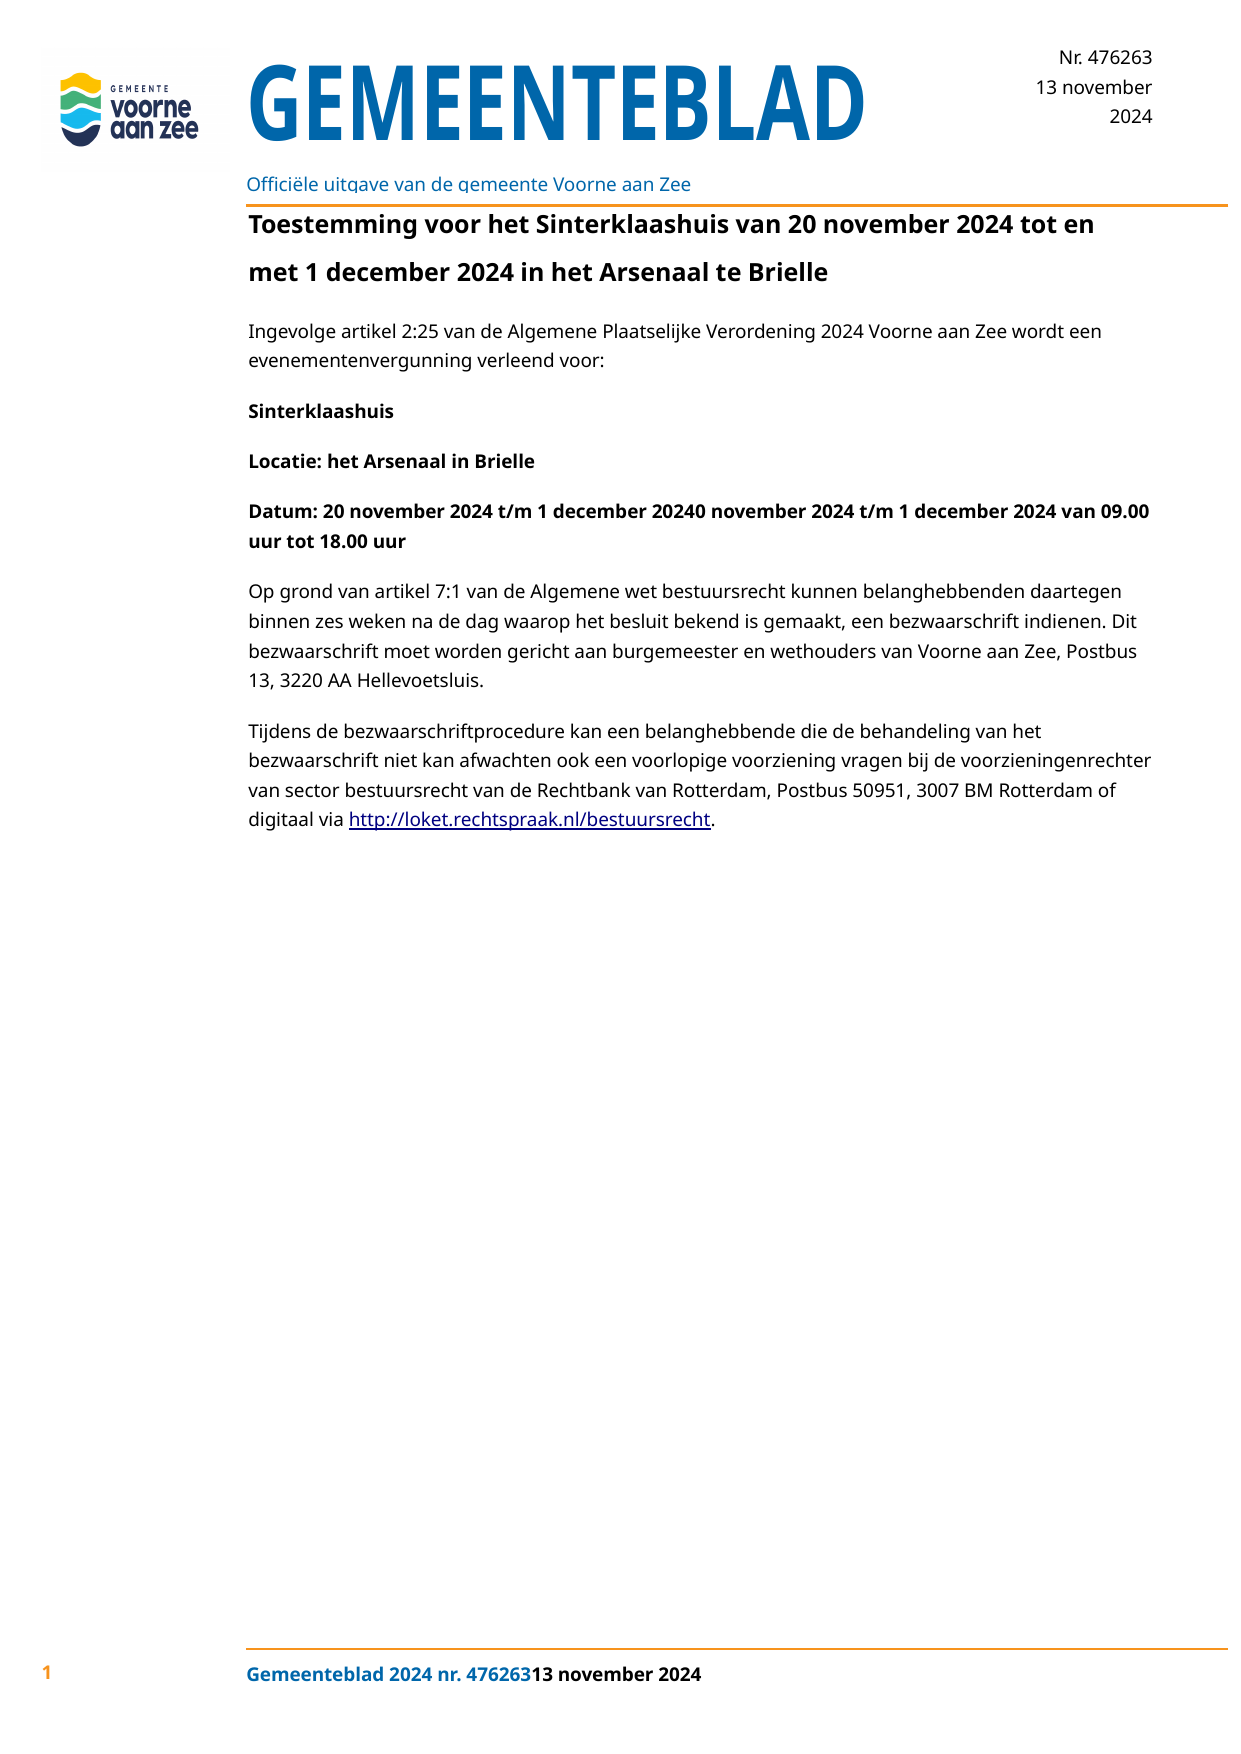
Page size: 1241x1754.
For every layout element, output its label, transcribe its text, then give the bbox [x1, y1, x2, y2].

text Sinterklaashuis [248, 398, 1152, 424]
text Datum: 20 november 2024 t/m 1 december 20240 november 2024 t/m 1 december 2024 van 09.00 uur tot 18.00 uur [248, 499, 1152, 554]
text Op grond van artikel 7:1 van de Algemene wet bestuursrecht kunnen belanghebbenden daartegen binnen zes weken na de dag waarop het besluit bekend is gemaakt, een bezwaarschrift indienen. Dit bezwaarschrift moet worden gericht aan burgemeester en wethouders van Voorne aan Zee, Postbus 13, 3220 AA Hellevoetsluis. [248, 579, 1152, 693]
picture [41, 47, 231, 172]
text Tijdens de bezwaarschriftprocedure kan een belanghebbende die de behandeling van het bezwaarschrift niet kan afwachten ook een voorlopige voorziening vragen bij de voorzieningenrechter van sector bestuursrecht van de Rechtbank van Rotterdam, Postbus 50951, 3007 BM Rotterdam of digitaal via http://loket.rechtspraak.nl/bestuursrecht. [248, 718, 1152, 832]
text Ingevolge artikel 2:25 van de Algemene Plaatselijke Verordening 2024 Voorne aan Zee wordt een evenementenvergunning verleend voor: [248, 318, 1152, 373]
text Locatie: het Arsenaal in Brielle [248, 448, 1152, 474]
text Toestemming voor het Sinterklaashuis van 20 november 2024 tot en met 1 december 2024 in het Arsenaal te Brielle [248, 207, 1152, 288]
